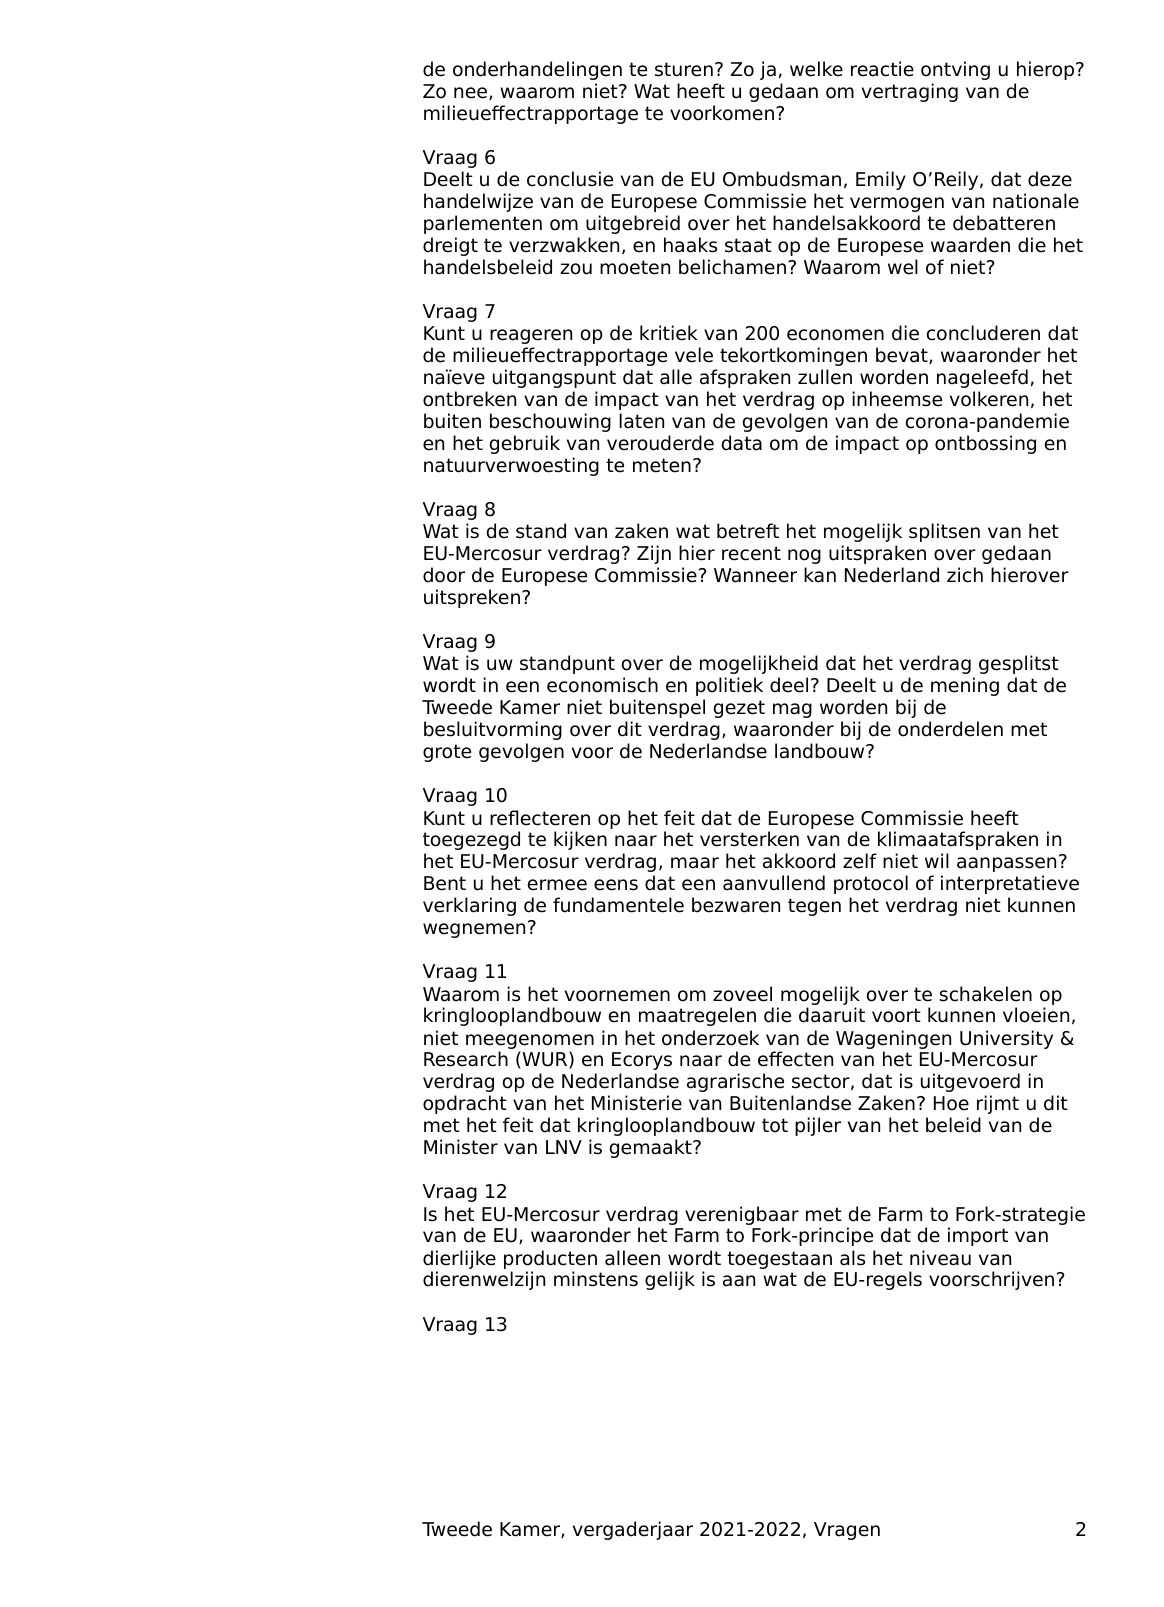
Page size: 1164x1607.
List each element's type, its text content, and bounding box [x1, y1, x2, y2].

text Deelt u de conclusie van de EU Ombudsman, Emily O’Reily, dat deze handelwijze van de Europese Commissie het vermogen van nationale parlementen om uitgebreid over het handelsakkoord te debatteren dreigt te verzwakken, en haaks staat op de Europese waarden die het handelsbeleid zou moeten belichamen? Waarom wel of niet? [422, 169, 1087, 279]
text Kunt u reflecteren op het feit dat de Europese Commissie heeft toegezegd te kijken naar het versterken van de klimaatafspraken in het EU-Mercosur verdrag, maar het akkoord zelf niet wil aanpassen? Bent u het ermee eens dat een aanvullend protocol of interpretatieve verklaring de fundamentele bezwaren tegen het verdrag niet kunnen wegnemen? [422, 807, 1087, 939]
text de onderhandelingen te sturen? Zo ja, welke reactie ontving u hierop? Zo nee, waarom niet? Wat heeft u gedaan om vertraging van de milieueffectrapportage te voorkomen? [422, 59, 1087, 125]
text Vraag 8 [422, 499, 1087, 521]
text Vraag 7 [422, 301, 1087, 323]
text Vraag 12 [422, 1181, 1087, 1203]
text Vraag 11 [422, 961, 1087, 983]
text Waarom is het voornemen om zoveel mogelijk over te schakelen op kringlooplandbouw en maatregelen die daaruit voort kunnen vloeien, niet meegenomen in het onderzoek van de Wageningen University & Research (WUR) en Ecorys naar de effecten van het EU-Mercosur verdrag op de Nederlandse agrarische sector, dat is uitgevoerd in opdracht van het Ministerie van Buitenlandse Zaken? Hoe rijmt u dit met het feit dat kringlooplandbouw tot pijler van het beleid van de Minister van LNV is gemaakt? [422, 983, 1087, 1159]
text Wat is de stand van zaken wat betreft het mogelijk splitsen van het EU-Mercosur verdrag? Zijn hier recent nog uitspraken over gedaan door de Europese Commissie? Wanneer kan Nederland zich hierover uitspreken? [422, 521, 1087, 609]
text Vraag 6 [422, 147, 1087, 169]
text Wat is uw standpunt over de mogelijkheid dat het verdrag gesplitst wordt in een economisch en politiek deel? Deelt u de mening dat de Tweede Kamer niet buitenspel gezet mag worden bij de besluitvorming over dit verdrag, waaronder bij de onderdelen met grote gevolgen voor de Nederlandse landbouw? [422, 653, 1087, 763]
text Kunt u reageren op de kritiek van 200 economen die concluderen dat de milieueffectrapportage vele tekortkomingen bevat, waaronder het naïeve uitgangspunt dat alle afspraken zullen worden nageleefd, het ontbreken van de impact van het verdrag op inheemse volkeren, het buiten beschouwing laten van de gevolgen van de corona-pandemie en het gebruik van verouderde data om de impact op ontbossing en natuurverwoesting te meten? [422, 323, 1087, 477]
text Vraag 9 [422, 631, 1087, 653]
text Is het EU-Mercosur verdrag verenigbaar met de Farm to Fork-strategie van de EU, waaronder het Farm to Fork-principe dat de import van dierlijke producten alleen wordt toegestaan als het niveau van dierenwelzijn minstens gelijk is aan wat de EU-regels voorschrijven? [422, 1203, 1087, 1291]
text Vraag 10 [422, 785, 1087, 807]
text Vraag 13 [422, 1313, 1087, 1336]
